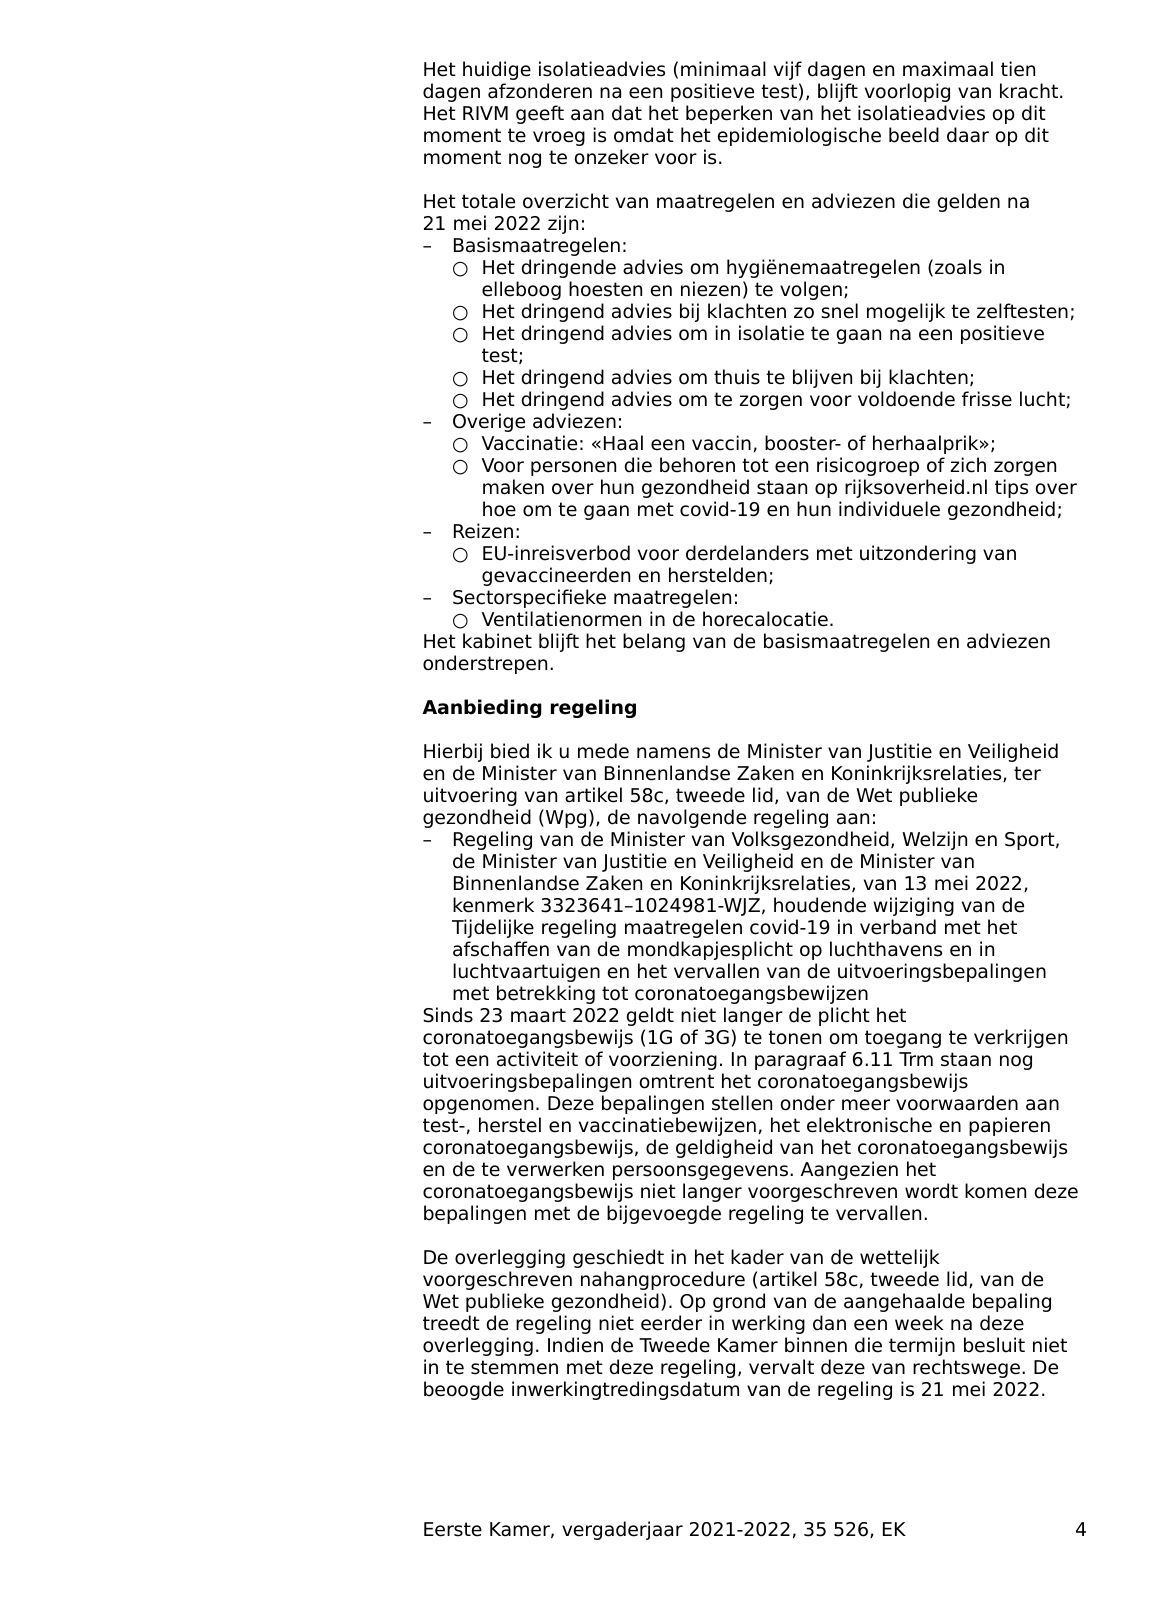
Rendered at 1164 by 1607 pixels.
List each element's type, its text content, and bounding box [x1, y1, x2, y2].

text De overlegging geschiedt in het kader van de wettelijk voorgeschreven nahangprocedure (artikel 58c, tweede lid, van de Wet publieke gezondheid). Op grond van de aangehaalde bepaling treedt de regeling niet eerder in werking dan een week na deze overlegging. Indien de Tweede Kamer binnen die termijn besluit niet in te stemmen met deze regeling, vervalt deze van rechtswege. De beoogde inwerkingtredingsdatum van de regeling is 21 mei 2022. [422, 1247, 1087, 1401]
text Het huidige isolatieadvies (minimaal vijf dagen en maximaal tien dagen afzonderen na een positieve test), blijft voorlopig van kracht. Het RIVM geeft aan dat het beperken van het isolatieadvies op dit moment te vroeg is omdat het epidemiologische beeld daar op dit moment nog te onzeker voor is. [422, 59, 1087, 169]
text Het kabinet blijft het belang van de basismaatregelen en adviezen onderstrepen. [422, 631, 1087, 675]
text Hierbij bied ik u mede namens de Minister van Justitie en Veiligheid en de Minister van Binnenlandse Zaken en Koninkrijksrelaties, ter uitvoering van artikel 58c, tweede lid, van de Wet publieke gezondheid (Wpg), de navolgende regeling aan: [422, 741, 1087, 829]
text – Reizen: [422, 521, 1087, 543]
text – Regeling van de Minister van Volksgezondheid, Welzijn en Sport, de Minister van Justitie en Veiligheid en de Minister van Binnenlandse Zaken en Koninkrijksrelaties, van 13 mei 2022, kenmerk 3323641–1024981-WJZ, houdende wijziging van de Tijdelijke regeling maatregelen covid-19 in verband met het afschaffen van de mondkapjesplicht op luchthavens en in luchtvaartuigen en het vervallen van de uitvoeringsbepalingen met betrekking tot coronatoegangsbewijzen [422, 829, 1087, 1005]
text ○ Het dringende advies om hygiënemaatregelen (zoals in elleboog hoesten en niezen) te volgen; [452, 257, 1087, 301]
text Het totale overzicht van maatregelen en adviezen die gelden na 21 mei 2022 zijn: [422, 191, 1087, 235]
text ○ Vaccinatie: «Haal een vaccin, booster- of herhaalprik»; [452, 433, 1087, 455]
text Sinds 23 maart 2022 geldt niet langer de plicht het coronatoegangsbewijs (1G of 3G) te tonen om toegang te verkrijgen tot een activiteit of voorziening. In paragraaf 6.11 Trm staan nog uitvoeringsbepalingen omtrent het coronatoegangsbewijs opgenomen. Deze bepalingen stellen onder meer voorwaarden aan test-, herstel en vaccinatiebewijzen, het elektronische en papieren coronatoegangsbewijs, de geldigheid van het coronatoegangsbewijs en de te verwerken persoonsgegevens. Aangezien het coronatoegangsbewijs niet langer voorgeschreven wordt komen deze bepalingen met de bijgevoegde regeling te vervallen. [422, 1005, 1087, 1224]
text ○ Ventilatienormen in de horecalocatie. [452, 609, 1087, 631]
text – Basismaatregelen: [422, 235, 1087, 257]
text ○ Het dringend advies bij klachten zo snel mogelijk te zelftesten; [452, 301, 1087, 323]
text ○ Het dringend advies om te zorgen voor voldoende frisse lucht; [452, 389, 1087, 411]
subtitle Aanbieding regeling [422, 697, 1087, 719]
text ○ EU-inreisverbod voor derdelanders met uitzondering van gevaccineerden en herstelden; [452, 543, 1087, 587]
text ○ Het dringend advies om in isolatie te gaan na een positieve test; [452, 323, 1087, 367]
text ○ Voor personen die behoren tot een risicogroep of zich zorgen maken over hun gezondheid staan op rijksoverheid.nl tips over hoe om te gaan met covid-19 en hun individuele gezondheid; [452, 455, 1087, 521]
text – Overige adviezen: [422, 411, 1087, 433]
text – Sectorspecifieke maatregelen: [422, 587, 1087, 609]
text ○ Het dringend advies om thuis te blijven bij klachten; [452, 367, 1087, 389]
